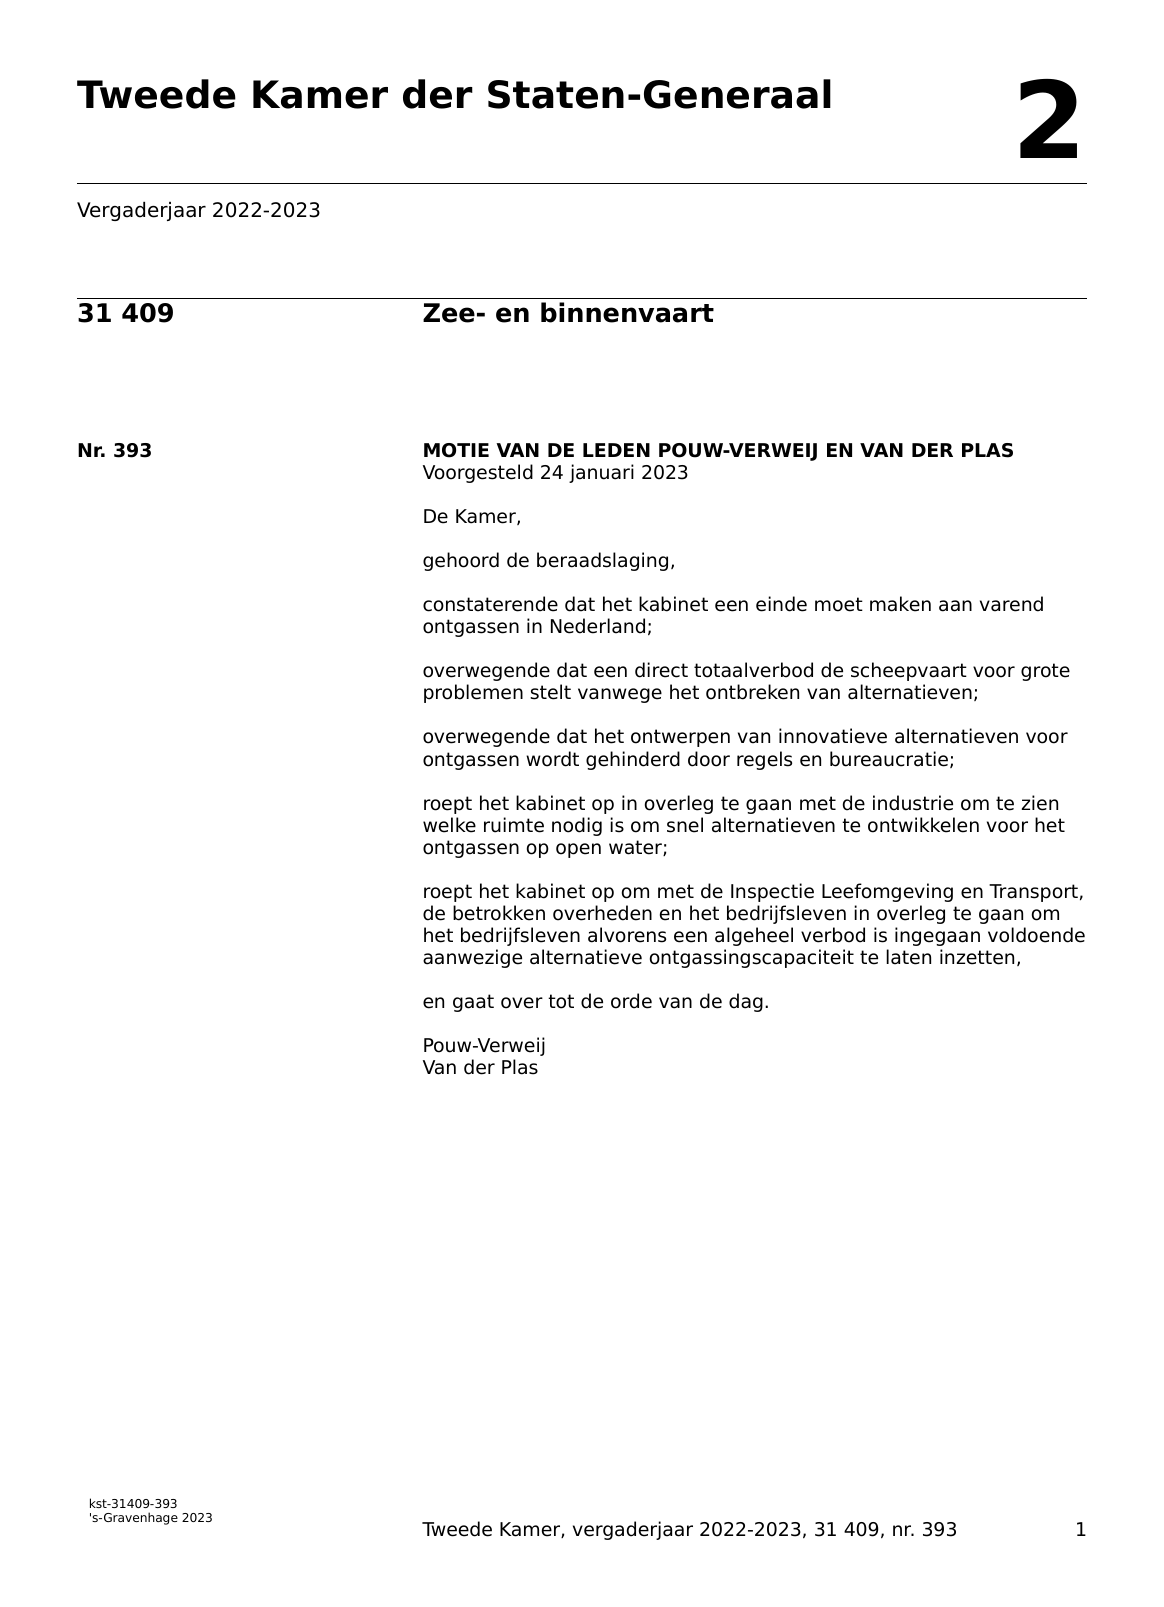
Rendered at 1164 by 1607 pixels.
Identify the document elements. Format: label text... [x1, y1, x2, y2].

subtitle Nr. 393 MOTIE VAN DE LEDEN POUW-VERWEIJ EN VAN DER PLAS [77, 440, 1087, 462]
text 's-Gravenhage 2023 [88, 1511, 323, 1525]
text overwegende dat een direct totaalverbod de scheepvaart voor grote problemen stelt vanwege het ontbreken van alternatieven; [422, 660, 1087, 704]
text Voorgesteld 24 januari 2023 [422, 462, 1087, 484]
text Pouw-Verweij [422, 1035, 1087, 1057]
text en gaat over tot de orde van de dag. [422, 991, 1087, 1013]
text overwegende dat het ontwerpen van innovatieve alternatieven voor ontgassen wordt gehinderd door regels en bureaucratie; [422, 726, 1087, 770]
table_header 2 [886, 59, 1087, 183]
text kst-31409-393 [88, 1497, 323, 1511]
text De Kamer, [422, 506, 1087, 528]
text roept het kabinet op om met de Inspectie Leefomgeving en Transport, de betrokken overheden en het bedrijfsleven in overleg te gaan om het bedrijfsleven alvorens een algeheel verbod is ingegaan voldoende aanwezige alternatieve ontgassingscapaciteit te laten inzetten, [422, 881, 1087, 969]
text constaterende dat het kabinet een einde moet maken aan varend ontgassen in Nederland; [422, 594, 1087, 638]
text gehoord de beraadslaging, [422, 550, 1087, 572]
subtitle 31 409 Zee- en binnenvaart [77, 299, 1087, 329]
text Van der Plas [422, 1057, 1087, 1079]
table_header Tweede Kamer der Staten-Generaal [77, 59, 886, 183]
text roept het kabinet op in overleg te gaan met de industrie om te zien welke ruimte nodig is om snel alternatieven te ontwikkelen voor het ontgassen op open water; [422, 793, 1087, 858]
table_cell Vergaderjaar 2022-2023 [77, 184, 1087, 298]
